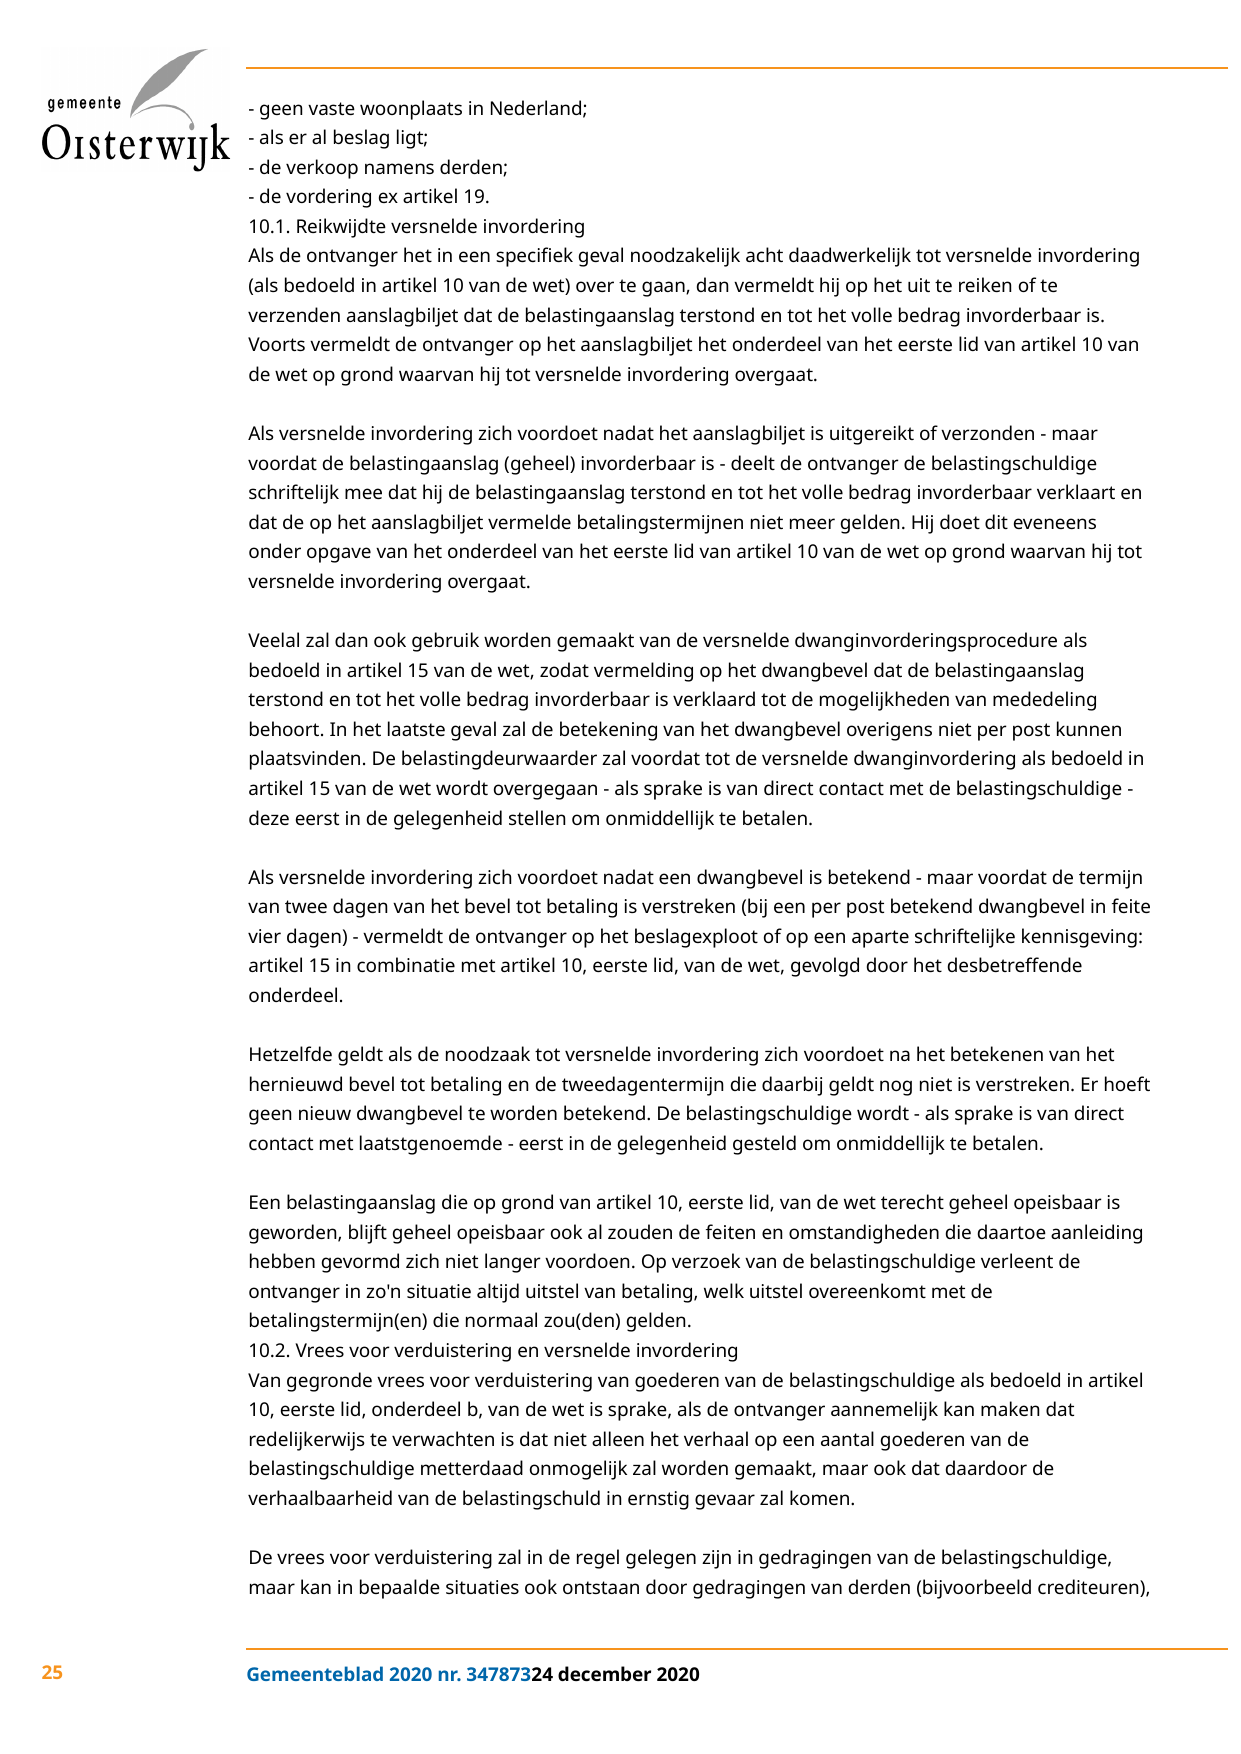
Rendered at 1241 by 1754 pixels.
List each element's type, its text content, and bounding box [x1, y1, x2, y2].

picture [41, 47, 231, 172]
text Veelal zal dan ook gebruik worden gemaakt van de versnelde dwanginvorderingsprocedure als bedoeld in artikel 15 van de wet, zodat vermelding op het dwangbevel dat de belastingaanslag terstond en tot het volle bedrag invorderbaar is verklaard tot de mogelijkheden van mededeling behoort. In het laatste geval zal de betekening van het dwangbevel overigens niet per post kunnen plaatsvinden. De belastingdeurwaarder zal voordat tot de versnelde dwanginvordering als bedoeld in artikel 15 van de wet wordt overgegaan - als sprake is van direct contact met de belastingschuldige - deze eerst in de gelegenheid stellen om onmiddellijk te betalen. [248, 627, 1152, 831]
text Van gegronde vrees voor verduistering van goederen van de belastingschuldige als bedoeld in artikel 10, eerste lid, onderdeel b, van de wet is sprake, als de ontvanger aannemelijk kan maken dat redelijkerwijs te verwachten is dat niet alleen het verhaal op een aantal goederen van de belastingschuldige metterdaad onmogelijk zal worden gemaakt, maar ook dat daardoor de verhaalbaarheid van de belastingschuld in ernstig gevaar zal komen. [248, 1367, 1152, 1511]
text Als de ontvanger het in een specifiek geval noodzakelijk acht daadwerkelijk tot versnelde invordering (als bedoeld in artikel 10 van de wet) over te gaan, dan vermeldt hij op het uit te reiken of te verzenden aanslagbiljet dat de belastingaanslag terstond en tot het volle bedrag invorderbaar is. Voorts vermeldt de ontvanger op het aanslagbiljet het onderdeel van het eerste lid van artikel 10 van de wet op grond waarvan hij tot versnelde invordering overgaat. [248, 243, 1152, 387]
text 10.1. Reikwijdte versnelde invordering [248, 213, 1152, 239]
text Hetzelfde geldt als de noodzaak tot versnelde invordering zich voordoet na het betekenen van het hernieuwd bevel tot betaling en de tweedagentermijn die daarbij geldt nog niet is verstreken. Er hoeft geen nieuw dwangbevel te worden betekend. De belastingschuldige wordt - als sprake is van direct contact met laatstgenoemde - eerst in de gelegenheid gesteld om onmiddellijk te betalen. [248, 1041, 1152, 1156]
text Als versnelde invordering zich voordoet nadat een dwangbevel is betekend - maar voordat de termijn van twee dagen van het bevel tot betaling is verstreken (bij een per post betekend dwangbevel in feite vier dagen) - vermeldt de ontvanger op het beslagexploot of op een aparte schriftelijke kennisgeving: artikel 15 in combinatie met artikel 10, eerste lid, van de wet, gevolgd door het desbetreffende onderdeel. [248, 864, 1152, 1008]
text - als er al beslag ligt; [248, 124, 1152, 150]
text 10.2. Vrees voor verduistering en versnelde invordering [248, 1337, 1152, 1363]
text - de verkoop namens derden; [248, 154, 1152, 180]
text Een belastingaanslag die op grond van artikel 10, eerste lid, van de wet terecht geheel opeisbaar is geworden, blijft geheel opeisbaar ook al zouden de feiten en omstandigheden die daartoe aanleiding hebben gevormd zich niet langer voordoen. Op verzoek van de belastingschuldige verleent de ontvanger in zo'n situatie altijd uitstel van betaling, welk uitstel overeenkomt met de betalingstermijn(en) die normaal zou(den) gelden. [248, 1189, 1152, 1333]
text Als versnelde invordering zich voordoet nadat het aanslagbiljet is uitgereikt of verzonden - maar voordat de belastingaanslag (geheel) invorderbaar is - deelt de ontvanger de belastingschuldige schriftelijk mee dat hij de belastingaanslag terstond en tot het volle bedrag invorderbaar verklaart en dat de op het aanslagbiljet vermelde betalingstermijnen niet meer gelden. Hij doet dit eveneens onder opgave van het onderdeel van het eerste lid van artikel 10 van de wet op grond waarvan hij tot versnelde invordering overgaat. [248, 420, 1152, 594]
text - geen vaste woonplaats in Nederland; [248, 95, 1152, 121]
text De vrees voor verduistering zal in de regel gelegen zijn in gedragingen van de belastingschuldige, maar kan in bepaalde situaties ook ontstaan door gedragingen van derden (bijvoorbeeld crediteuren), [248, 1544, 1152, 1600]
text - de vordering ex artikel 19. [248, 183, 1152, 209]
